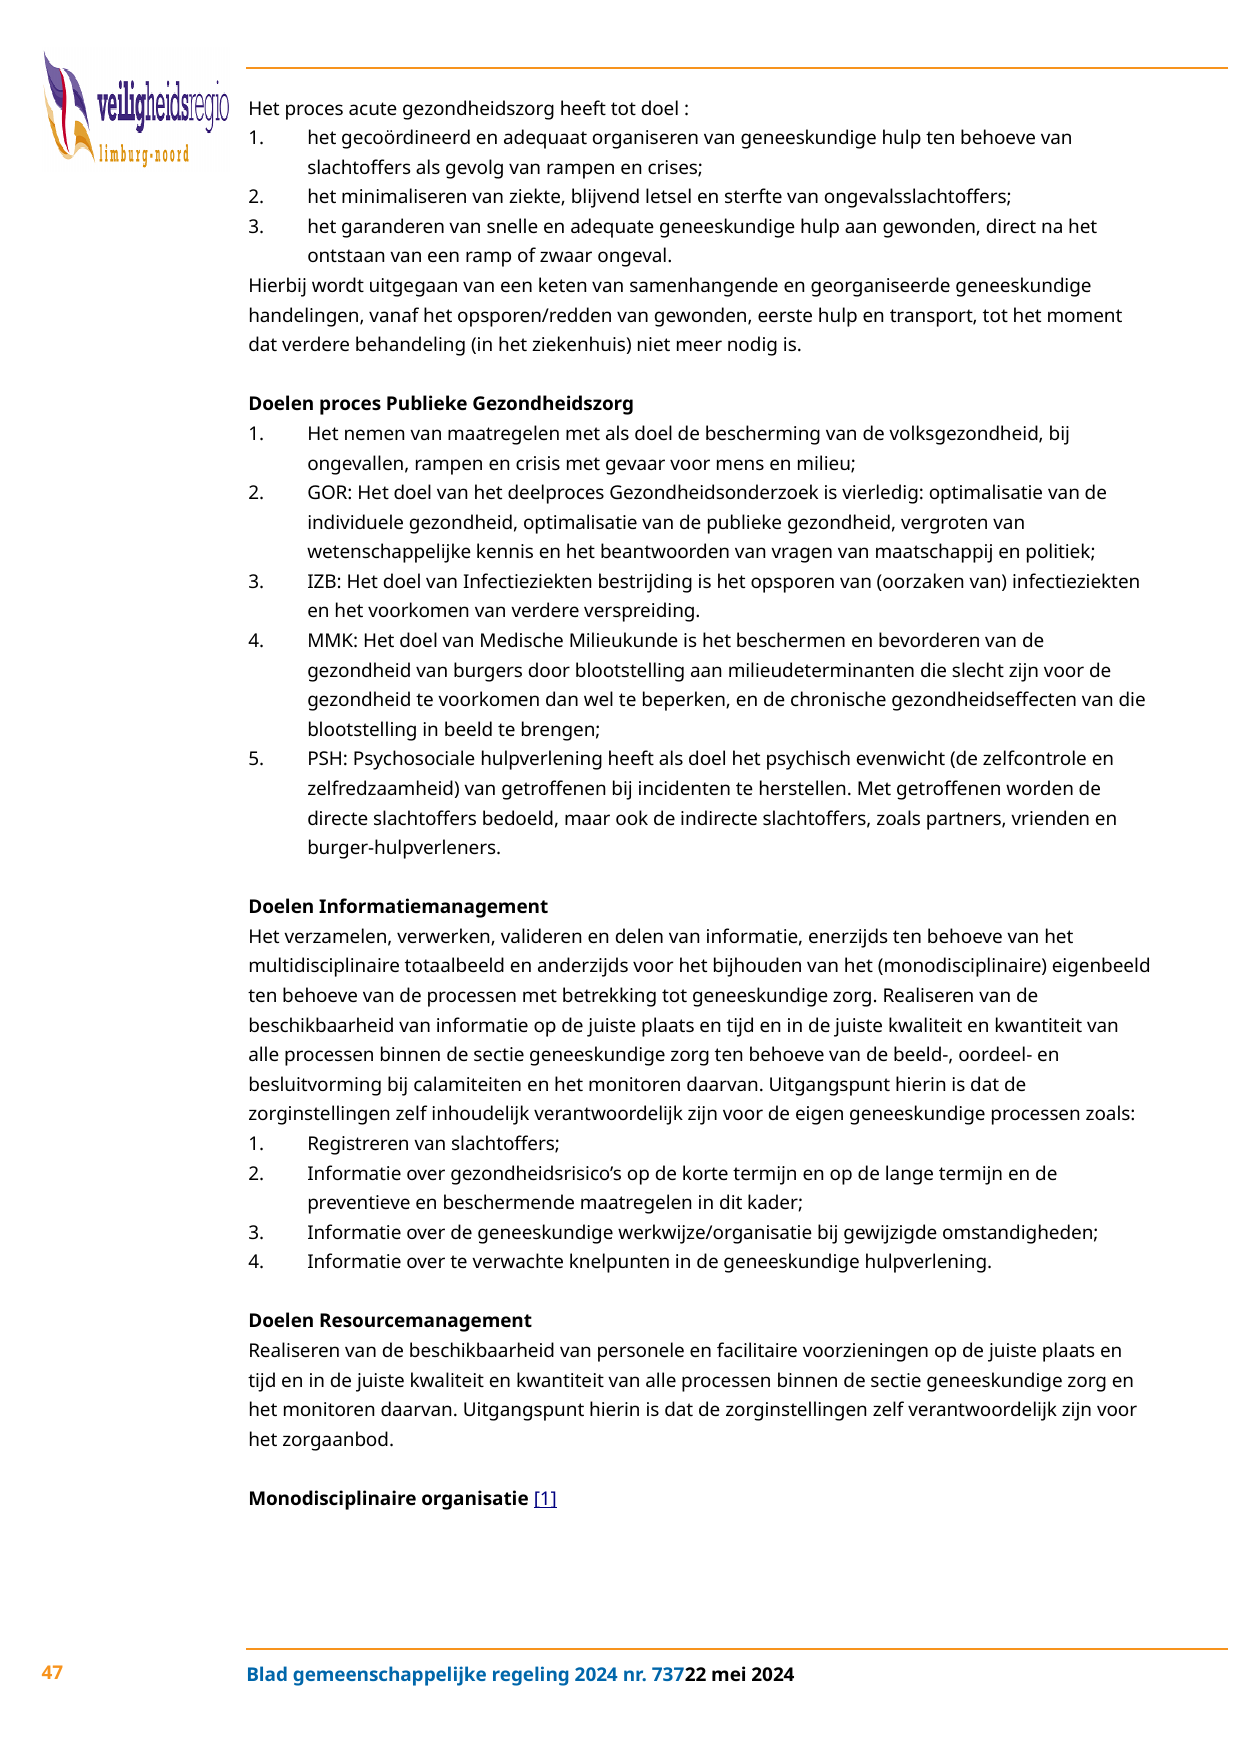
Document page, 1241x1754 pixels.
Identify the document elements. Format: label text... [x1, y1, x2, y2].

list Informatie over de geneeskundige werkwijze/organisatie bij gewijzigde omstandigheden; [248, 1219, 1152, 1245]
text Doelen Informatiemanagement [248, 893, 1152, 919]
text Realiseren van de beschikbaarheid van personele en facilitaire voorzieningen op de juiste plaats en tijd en in de juiste kwaliteit en kwantiteit van alle processen binnen de sectie geneeskundige zorg en het monitoren daarvan. Uitgangspunt hierin is dat de zorginstellingen zelf verantwoordelijk zijn voor het zorgaanbod. [248, 1337, 1152, 1452]
list Registreren van slachtoffers; [248, 1130, 1152, 1156]
text Het proces acute gezondheidszorg heeft tot doel : [248, 95, 1152, 121]
text Het verzamelen, verwerken, valideren en delen van informatie, enerzijds ten behoeve van het multidisciplinaire totaalbeeld en anderzijds voor het bijhouden van het (monodisciplinaire) eigenbeeld ten behoeve van de processen met betrekking tot geneeskundige zorg. Realiseren van de beschikbaarheid van informatie op de juiste plaats en tijd en in de juiste kwaliteit en kwantiteit van alle processen binnen de sectie geneeskundige zorg ten behoeve van de beeld-, oordeel- en besluitvorming bij calamiteiten en het monitoren daarvan. Uitgangspunt hierin is dat de zorginstellingen zelf inhoudelijk verantwoordelijk zijn voor de eigen geneeskundige processen zoals: [248, 923, 1152, 1126]
text Hierbij wordt uitgegaan van een keten van samenhangende en georganiseerde geneeskundige handelingen, vanaf het opsporen/redden van gewonden, eerste hulp en transport, tot het moment dat verdere behandeling (in het ziekenhuis) niet meer nodig is. [248, 272, 1152, 357]
list het garanderen van snelle en adequate geneeskundige hulp aan gewonden, direct na het ontstaan van een ramp of zwaar ongeval. [248, 213, 1152, 268]
picture [41, 47, 231, 172]
list Informatie over te verwachte knelpunten in de geneeskundige hulpverlening. [248, 1248, 1152, 1274]
list PSH: Psychosociale hulpverlening heeft als doel het psychisch evenwicht (de zelfcontrole en zelfredzaamheid) van getroffenen bij incidenten te herstellen. Met getroffenen worden de directe slachtoffers bedoeld, maar ook de indirecte slachtoffers, zoals partners, vrienden en burger-hulpverleners. [248, 746, 1152, 860]
list IZB: Het doel van Infectieziekten bestrijding is het opsporen van (oorzaken van) infectieziekten en het voorkomen van verdere verspreiding. [248, 568, 1152, 623]
list GOR: Het doel van het deelproces Gezondheidsonderzoek is vierledig: optimalisatie van de individuele gezondheid, optimalisatie van de publieke gezondheid, vergroten van wetenschappelijke kennis en het beantwoorden van vragen van maatschappij en politiek; [248, 479, 1152, 564]
list Informatie over gezondheidsrisico’s op de korte termijn en op de lange termijn en de preventieve en beschermende maatregelen in dit kader; [248, 1160, 1152, 1215]
list het minimaliseren van ziekte, blijvend letsel en sterfte van ongevalsslachtoffers; [248, 183, 1152, 209]
text Doelen Resourcemanagement [248, 1308, 1152, 1333]
list MMK: Het doel van Medische Milieukunde is het beschermen en bevorderen van de gezondheid van burgers door blootstelling aan milieudeterminanten die slecht zijn voor de gezondheid te voorkomen dan wel te beperken, en de chronische gezondheidseffecten van die blootstelling in beeld te brengen; [248, 627, 1152, 742]
text Monodisciplinaire organisatie [1] [248, 1485, 1152, 1511]
list het gecoördineerd en adequaat organiseren van geneeskundige hulp ten behoeve van slachtoffers als gevolg van rampen en crises; [248, 124, 1152, 180]
list Het nemen van maatregelen met als doel de bescherming van de volksgezondheid, bij ongevallen, rampen en crisis met gevaar voor mens en milieu; [248, 420, 1152, 476]
text Doelen proces Publieke Gezondheidszorg [248, 391, 1152, 416]
